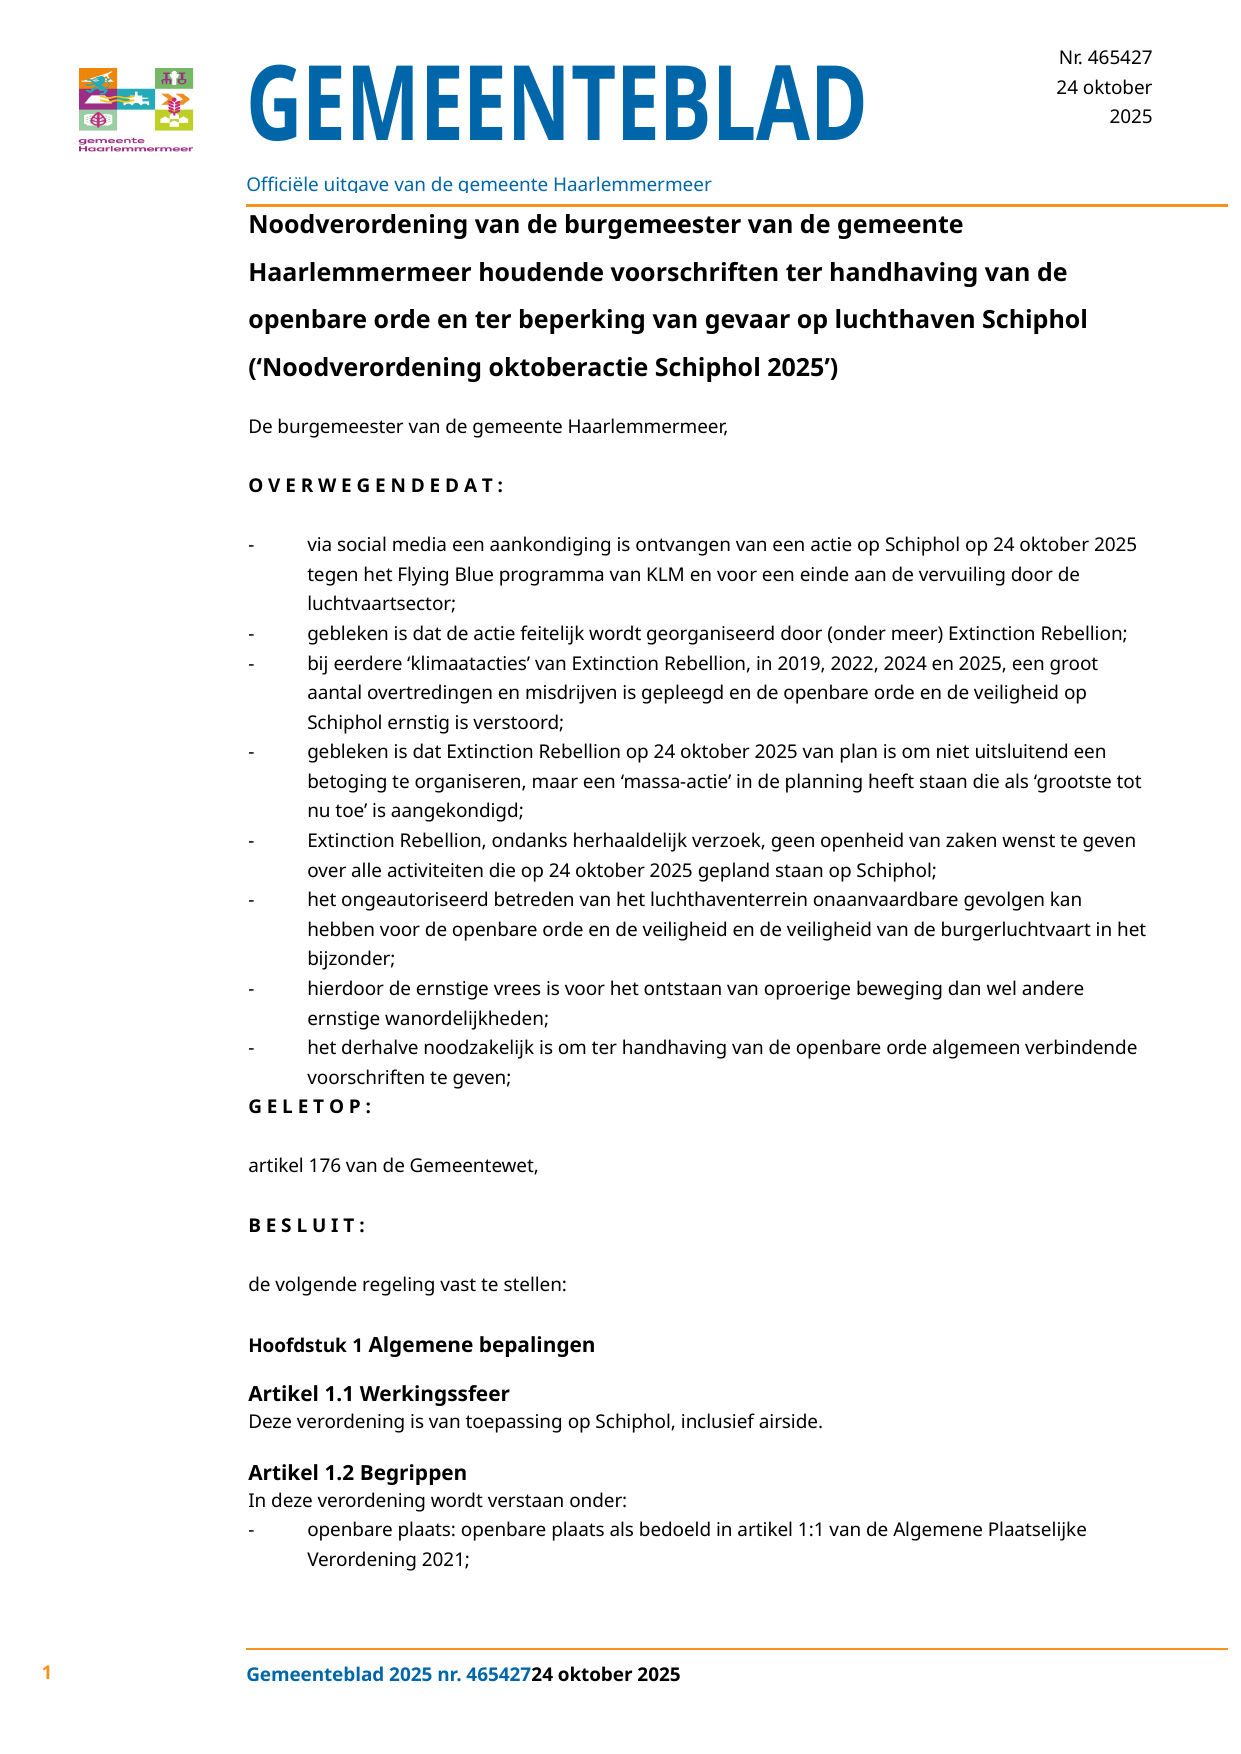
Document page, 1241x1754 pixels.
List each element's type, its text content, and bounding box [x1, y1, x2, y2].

text B E S L U I T : [248, 1212, 1152, 1238]
list openbare plaats: openbare plaats als bedoeld in artikel 1:1 van de Algemene Plaatselijke Verordening 2021; [248, 1516, 1152, 1572]
text Artikel 1.1 Werkingssfeer [248, 1379, 1152, 1408]
list het ongeautoriseerd betreden van het luchthaventerrein onaanvaardbare gevolgen kan hebben voor de openbare orde en de veiligheid en de veiligheid van de burgerluchtvaart in het bijzonder; [248, 886, 1152, 971]
text G E L E T O P : [248, 1093, 1152, 1119]
text de volgende regeling vast te stellen: [248, 1271, 1152, 1297]
list het derhalve noodzakelijk is om ter handhaving van de openbare orde algemeen verbindende voorschriften te geven; [248, 1034, 1152, 1090]
text Deze verordening is van toepassing op Schiphol, inclusief airside. [248, 1408, 1152, 1434]
text O V E R W E G E N D E D A T : [248, 472, 1152, 498]
text Hoofdstuk 1 Algemene bepalingen [248, 1330, 1152, 1359]
list hierdoor de ernstige vrees is voor het ontstaan van oproerige beweging dan wel andere ernstige wanordelijkheden; [248, 975, 1152, 1031]
list via social media een aankondiging is ontvangen van een actie op Schiphol op 24 oktober 2025 tegen het Flying Blue programma van KLM en voor een einde aan de vervuiling door de luchtvaartsector; [248, 531, 1152, 616]
text De burgemeester van de gemeente Haarlemmermeer, [248, 413, 1152, 439]
list gebleken is dat de actie feitelijk wordt georganiseerd door (onder meer) Extinction Rebellion; [248, 620, 1152, 646]
picture [41, 47, 231, 172]
text Noodverordening van de burgemeester van de gemeente Haarlemmermeer houdende voorschriften ter handhaving van de openbare orde en ter beperking van gevaar op luchthaven Schiphol (‘Noodverordening oktoberactie Schiphol 2025’) [248, 207, 1152, 384]
list Extinction Rebellion, ondanks herhaaldelijk verzoek, geen openheid van zaken wenst te geven over alle activiteiten die op 24 oktober 2025 gepland staan op Schiphol; [248, 827, 1152, 883]
text Artikel 1.2 Begrippen [248, 1458, 1152, 1487]
text artikel 176 van de Gemeentewet, [248, 1153, 1152, 1178]
list gebleken is dat Extinction Rebellion op 24 oktober 2025 van plan is om niet uitsluitend een betoging te organiseren, maar een ‘massa-actie’ in de planning heeft staan die als ‘grootste tot nu toe’ is aangekondigd; [248, 738, 1152, 823]
text In deze verordening wordt verstaan onder: [248, 1487, 1152, 1512]
list bij eerdere ‘klimaatacties’ van Extinction Rebellion, in 2019, 2022, 2024 en 2025, een groot aantal overtredingen en misdrijven is gepleegd en de openbare orde en de veiligheid op Schiphol ernstig is verstoord; [248, 650, 1152, 735]
